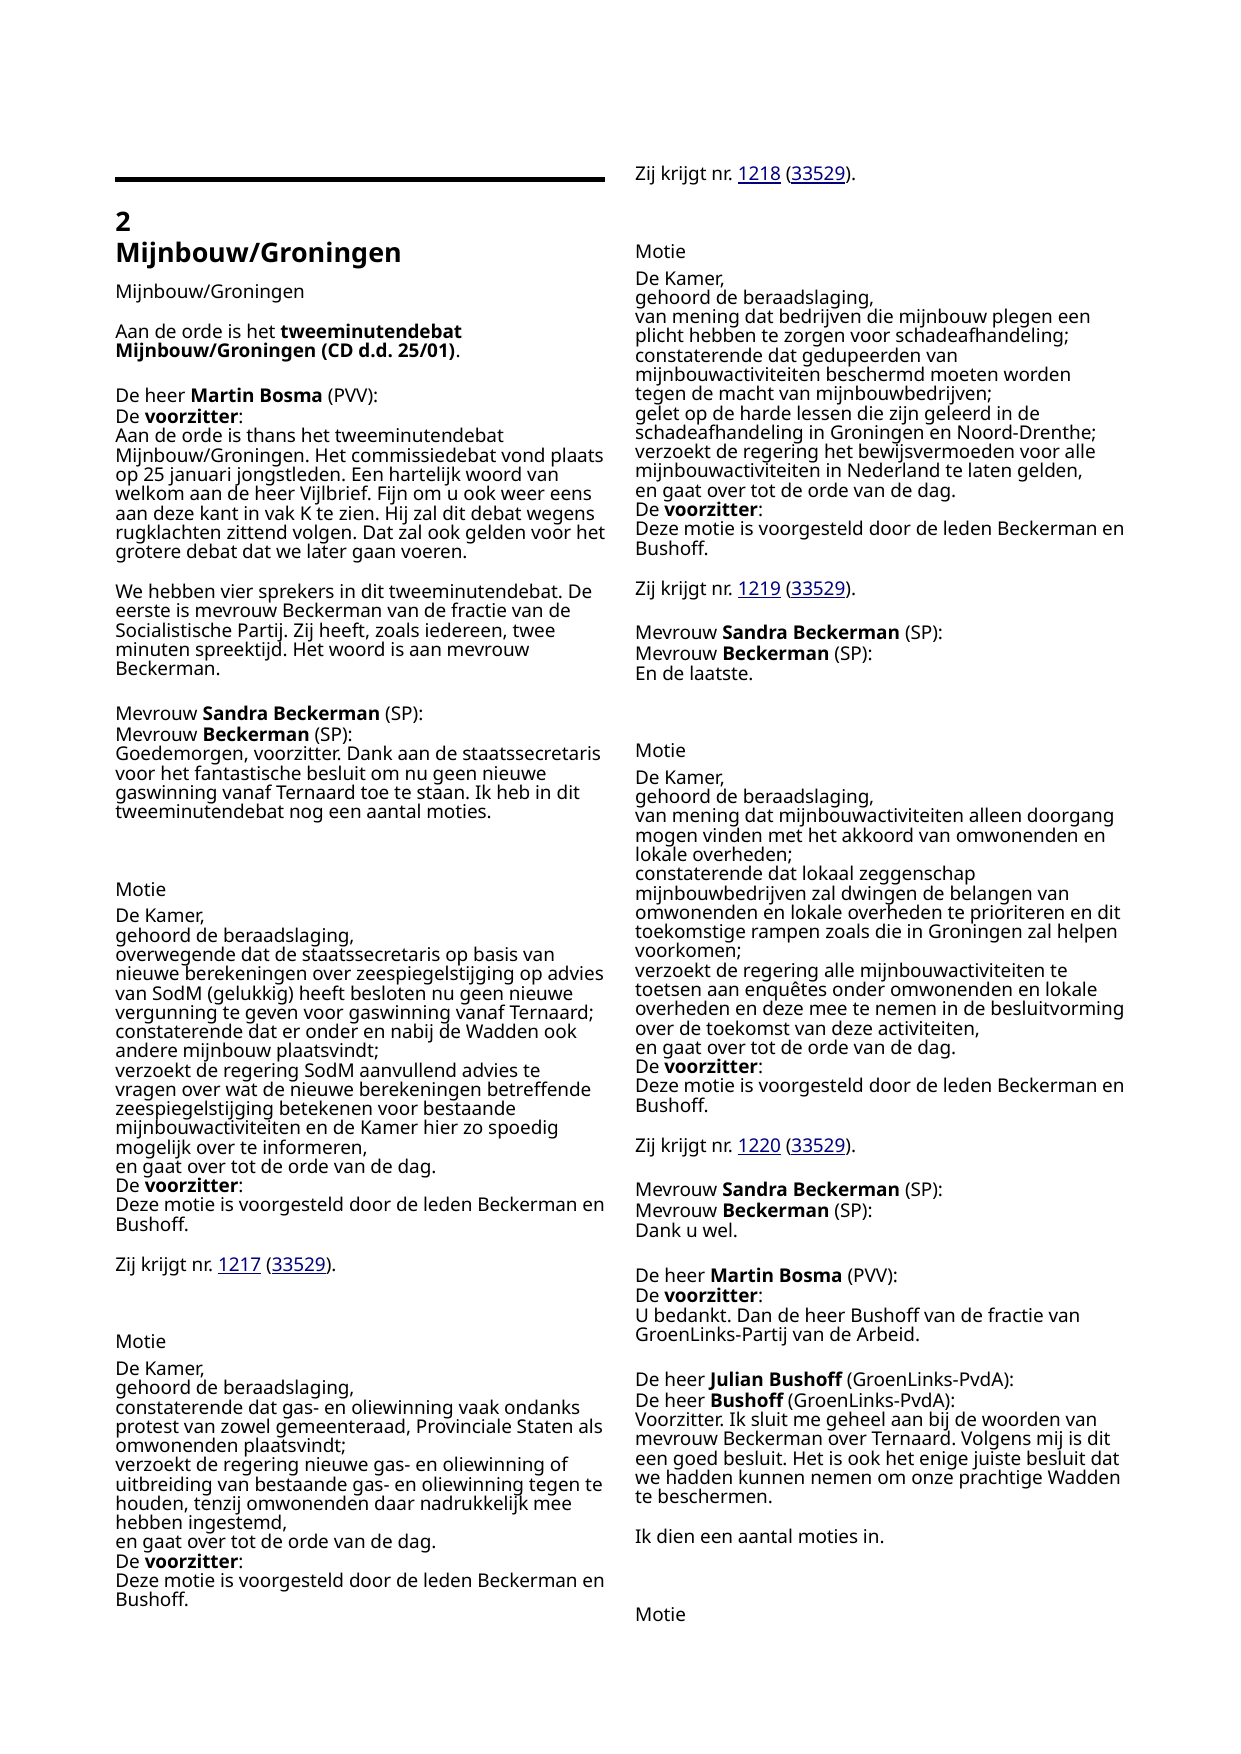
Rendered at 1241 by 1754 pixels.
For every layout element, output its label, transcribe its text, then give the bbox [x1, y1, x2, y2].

text Mevrouw Sandra Beckerman (SP): [635, 1177, 1125, 1202]
text De heer Julian Bushoff (GroenLinks-PvdA): [635, 1366, 1125, 1392]
text Goedemorgen, voorzitter. Dank aan de staatssecretaris voor het fantastische besluit om nu geen nieuwe gaswinning vanaf Ternaard toe te staan. Ik heb in dit tweeminutendebat nog een aantal moties. [115, 745, 605, 822]
text verzoekt de regering het bewijsvermoeden voor alle mijnbouwactiviteiten in Nederland te laten gelden, [635, 443, 1125, 482]
text en gaat over tot de orde van de dag. [115, 1533, 605, 1553]
text Mevrouw Beckerman (SP): [635, 1202, 1125, 1222]
text Zij krijgt nr. 1217 (33529). [115, 1256, 605, 1275]
text Aan de orde is het tweeminutendebat Mijnbouw/Groningen (CD d.d. 25/01). [115, 323, 605, 362]
text We hebben vier sprekers in dit tweeminutendebat. De eerste is mevrouw Beckerman van de fractie van de Socialistische Partij. Zij heeft, zoals iedereen, twee minuten spreektijd. Het woord is aan mevrouw Beckerman. [115, 583, 605, 679]
text verzoekt de regering nieuwe gas- en oliewinning of uitbreiding van bestaande gas- en oliewinning tegen te houden, tenzij omwonenden daar nadrukkelijk mee hebben ingestemd, [115, 1456, 605, 1533]
text De heer Martin Bosma (PVV): [635, 1262, 1125, 1287]
text De voorzitter: [115, 408, 605, 427]
text van mening dat mijnbouwactiviteiten alleen doorgang mogen vinden met het akkoord van omwonenden en lokale overheden; [635, 807, 1125, 865]
text gelet op de harde lessen die zijn geleerd in de schadeafhandeling in Groningen en Noord-Drenthe; [635, 404, 1125, 443]
text Mevrouw Sandra Beckerman (SP): [635, 619, 1125, 645]
text Motie [115, 876, 605, 901]
text De voorzitter: [635, 1058, 1125, 1077]
text Deze motie is voorgesteld door de leden Beckerman en Bushoff. [635, 520, 1125, 559]
text en gaat over tot de orde van de dag. [635, 1039, 1125, 1058]
text constaterende dat gedupeerden van mijnbouwactiviteiten beschermd moeten worden tegen de macht van mijnbouwbedrijven; [635, 347, 1125, 404]
text Deze motie is voorgesteld door de leden Beckerman en Bushoff. [115, 1196, 605, 1235]
text Motie [635, 238, 1125, 264]
text Ik dien een aantal moties in. [635, 1528, 1125, 1547]
text U bedankt. Dan de heer Bushoff van de fractie van GroenLinks-Partij van de Arbeid. [635, 1307, 1125, 1345]
text Zij krijgt nr. 1220 (33529). [635, 1137, 1125, 1156]
text Zij krijgt nr. 1219 (33529). [635, 579, 1125, 599]
text Aan de orde is thans het tweeminutendebat Mijnbouw/Groningen. Het commissiedebat vond plaats op 25 januari jongstleden. Een hartelijk woord van welkom aan de heer Vijlbrief. Fijn om u ook weer eens aan deze kant in vak K te zien. Hij zal dit debat wegens rugklachten zittend volgen. Dat zal ook gelden voor het grotere debat dat we later gaan voeren. [115, 427, 605, 562]
text verzoekt de regering alle mijnbouwactiviteiten te toetsen aan enquêtes onder omwonenden en lokale overheden en deze mee te nemen in de besluitvorming over de toekomst van deze activiteiten, [635, 962, 1125, 1039]
text 2 [115, 203, 605, 239]
text overwegende dat de staatssecretaris op basis van nieuwe berekeningen over zeespiegelstijging op advies van SodM (gelukkig) heeft besloten nu geen nieuwe vergunning te geven voor gaswinning vanaf Ternaard; [115, 946, 605, 1023]
text en gaat over tot de orde van de dag. [115, 1158, 605, 1177]
text gehoord de beraadslaging, [115, 1379, 605, 1399]
text De heer Bushoff (GroenLinks-PvdA): [635, 1392, 1125, 1411]
text De voorzitter: [115, 1553, 605, 1572]
text De voorzitter: [115, 1177, 605, 1196]
text Dank u wel. [635, 1222, 1125, 1241]
text De Kamer, [635, 769, 1125, 788]
text Mijnbouw/Groningen [115, 239, 605, 283]
text constaterende dat gas- en oliewinning vaak ondanks protest van zowel gemeenteraad, Provinciale Staten als omwonenden plaatsvindt; [115, 1399, 605, 1456]
text Deze motie is voorgesteld door de leden Beckerman en Bushoff. [635, 1077, 1125, 1116]
text En de laatste. [635, 664, 1125, 684]
text Mevrouw Beckerman (SP): [115, 726, 605, 745]
text Motie [635, 1601, 1125, 1627]
text constaterende dat lokaal zeggenschap mijnbouwbedrijven zal dwingen de belangen van omwonenden en lokale overheden te prioriteren en dit toekomstige rampen zoals die in Groningen zal helpen voorkomen; [635, 865, 1125, 962]
text gehoord de beraadslaging, [635, 788, 1125, 807]
text gehoord de beraadslaging, [635, 289, 1125, 308]
text Zij krijgt nr. 1218 (33529). [635, 165, 1125, 184]
text Mevrouw Beckerman (SP): [635, 645, 1125, 664]
text Motie [115, 1328, 605, 1354]
text Voorzitter. Ik sluit me geheel aan bij de woorden van mevrouw Beckerman over Ternaard. Volgens mij is dit een goed besluit. Het is ook het enige juiste besluit dat we hadden kunnen nemen om onze prachtige Wadden te beschermen. [635, 1411, 1125, 1507]
text en gaat over tot de orde van de dag. [635, 482, 1125, 501]
text Deze motie is voorgesteld door de leden Beckerman en Bushoff. [115, 1572, 605, 1611]
text De Kamer, [635, 270, 1125, 289]
text De heer Martin Bosma (PVV): [115, 382, 605, 408]
text verzoekt de regering SodM aanvullend advies te vragen over wat de nieuwe berekeningen betreffende zeespiegelstijging betekenen voor bestaande mijnbouwactiviteiten en de Kamer hier zo spoedig mogelijk over te informeren, [115, 1062, 605, 1158]
text van mening dat bedrijven die mijnbouw plegen een plicht hebben te zorgen voor schadeafhandeling; [635, 308, 1125, 347]
text De Kamer, [115, 1360, 605, 1379]
text Motie [635, 737, 1125, 763]
text De voorzitter: [635, 501, 1125, 520]
text De Kamer, [115, 907, 605, 927]
text Mevrouw Sandra Beckerman (SP): [115, 700, 605, 726]
text constaterende dat er onder en nabij de Wadden ook andere mijnbouw plaatsvindt; [115, 1023, 605, 1062]
text Mijnbouw/Groningen [115, 283, 605, 302]
text gehoord de beraadslaging, [115, 927, 605, 946]
text De voorzitter: [635, 1287, 1125, 1307]
